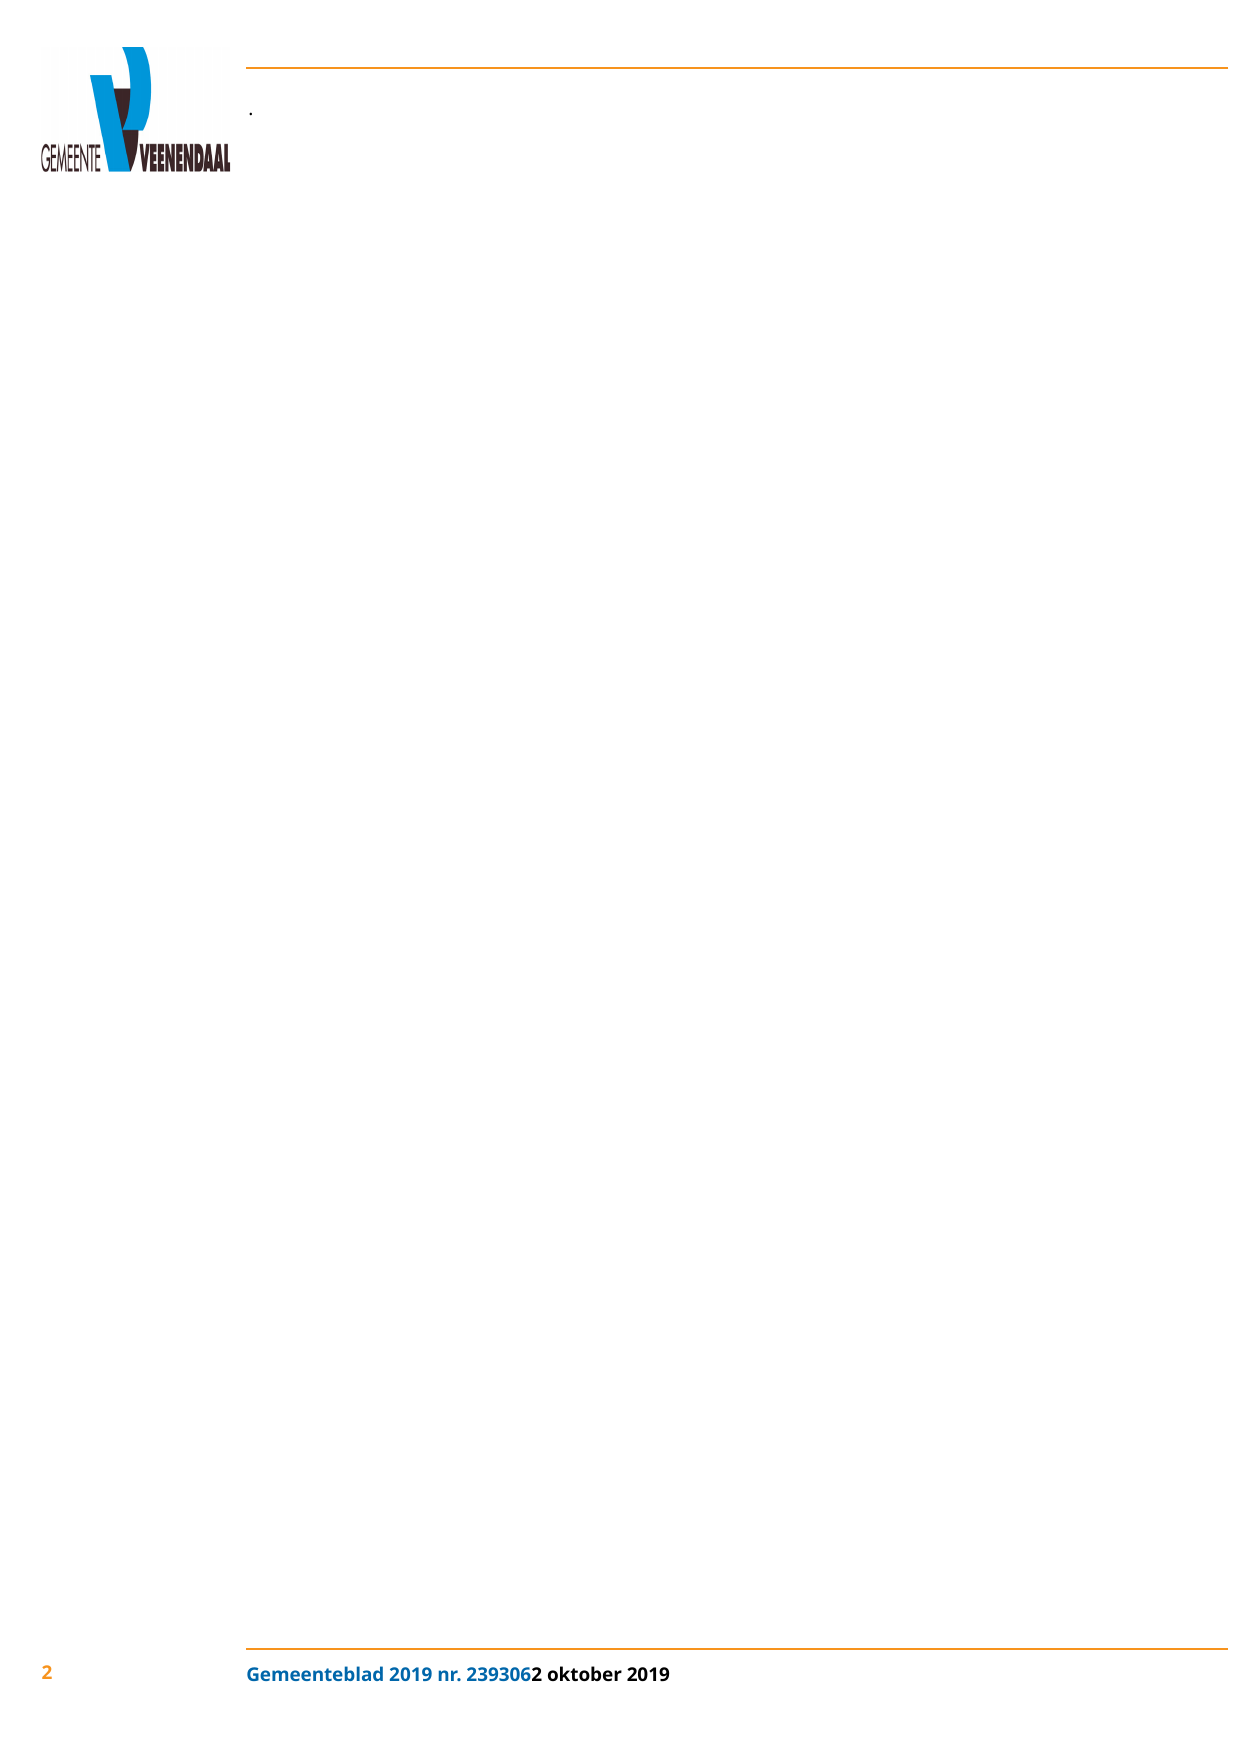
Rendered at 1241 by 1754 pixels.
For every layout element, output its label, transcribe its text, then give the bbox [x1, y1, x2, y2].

picture [41, 47, 130, 172]
text . [248, 95, 1152, 121]
picture [123, 47, 231, 172]
